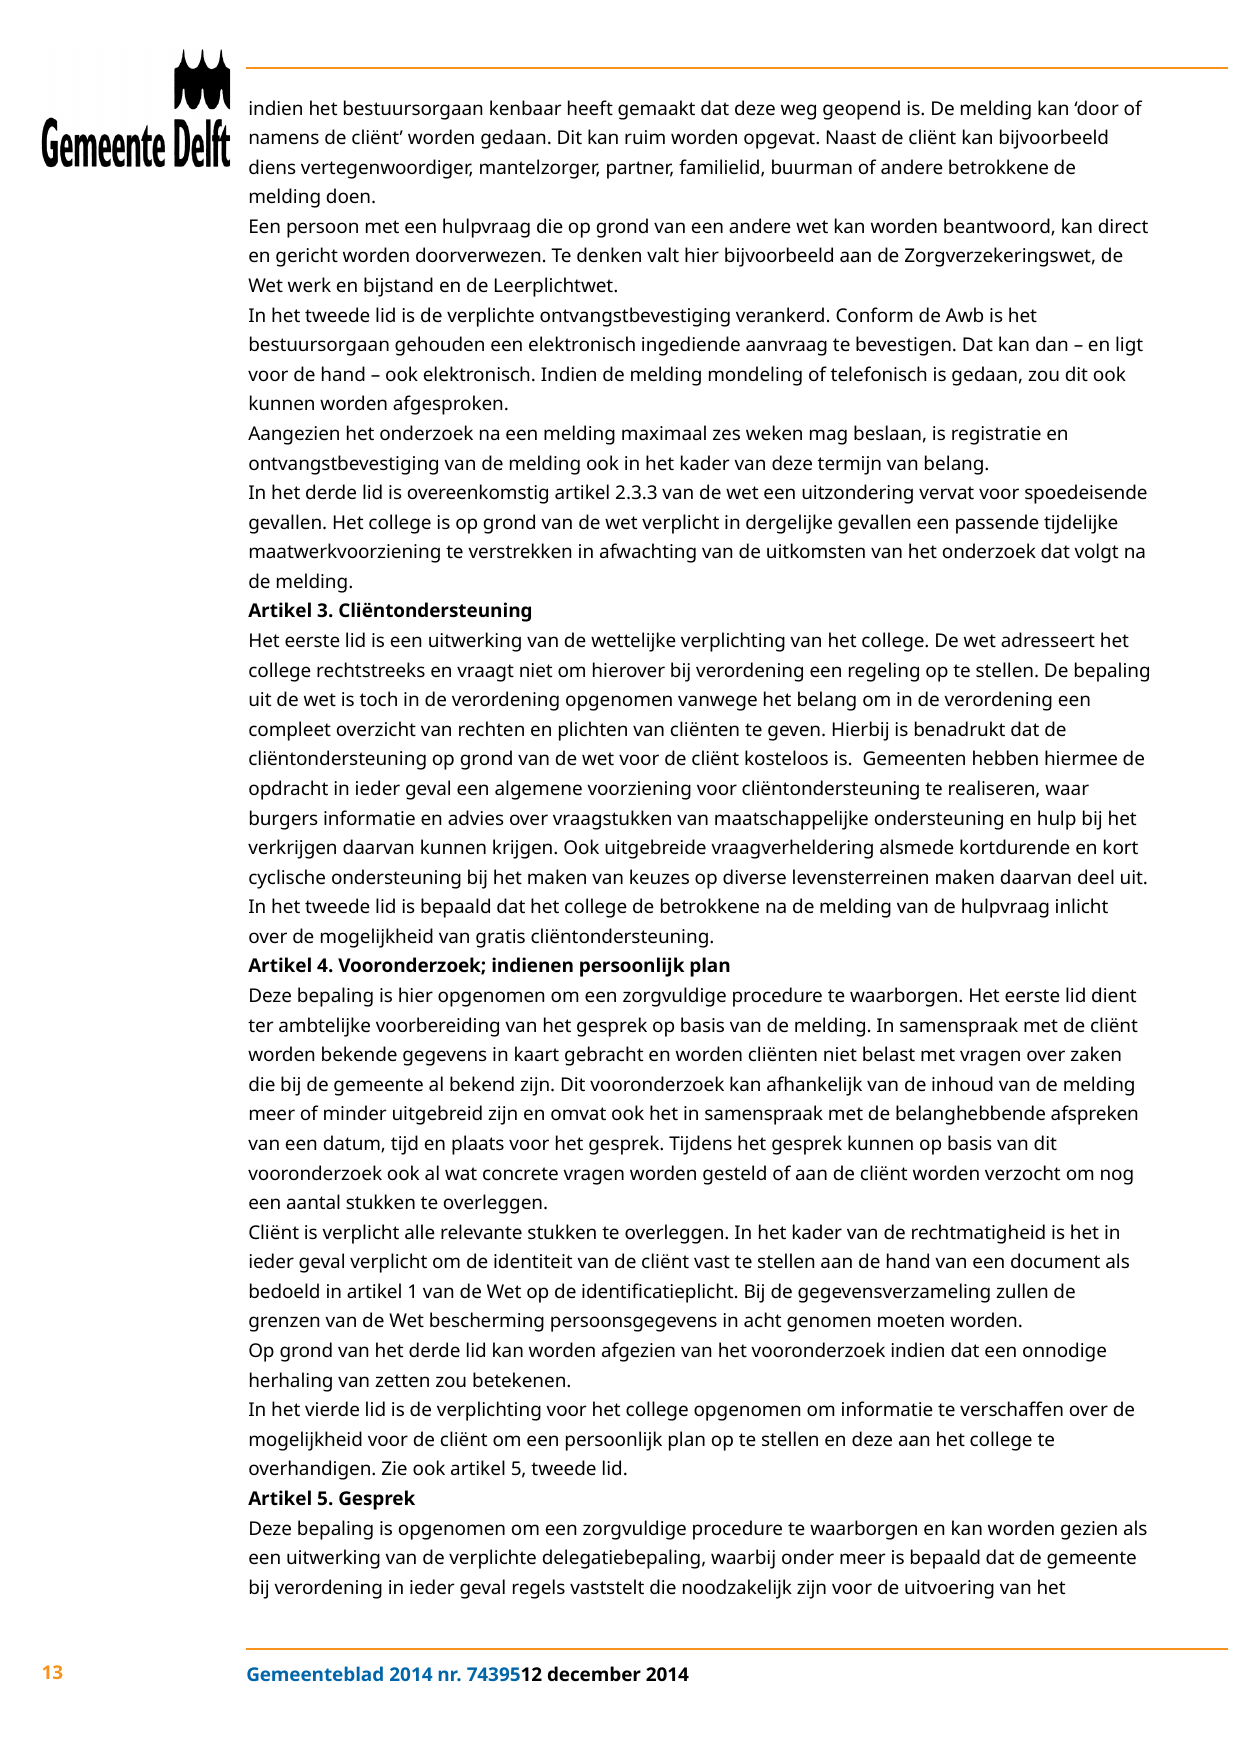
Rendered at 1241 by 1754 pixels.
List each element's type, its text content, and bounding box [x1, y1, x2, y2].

text Het eerste lid is een uitwerking van de wettelijke verplichting van het college. De wet adresseert het college rechtstreeks en vraagt niet om hierover bij verordening een regeling op te stellen. De bepaling uit de wet is toch in de verordening opgenomen vanwege het belang om in de verordening een compleet overzicht van rechten en plichten van cliënten te geven. Hierbij is benadrukt dat de cliëntondersteuning op grond van de wet voor de cliënt kosteloos is. Gemeenten hebben hiermee de opdracht in ieder geval een algemene voorziening voor cliëntondersteuning te realiseren, waar burgers informatie en advies over vraagstukken van maatschappelijke ondersteuning en hulp bij het verkrijgen daarvan kunnen krijgen. Ook uitgebreide vraagverheldering alsmede kortdurende en kort cyclische ondersteuning bij het maken van keuzes op diverse levensterreinen maken daarvan deel uit. [248, 627, 1152, 890]
text Cliënt is verplicht alle relevante stukken te overleggen. In het kader van de rechtmatigheid is het in ieder geval verplicht om de identiteit van de cliënt vast te stellen aan de hand van een document als bedoeld in artikel 1 van de Wet op de identificatieplicht. Bij de gegevensverzameling zullen de grenzen van de Wet bescherming persoonsgegevens in acht genomen moeten worden. [248, 1219, 1152, 1333]
text Artikel 4. Vooronderzoek; indienen persoonlijk plan [248, 953, 1152, 978]
text Artikel 3. Cliëntondersteuning [248, 598, 1152, 623]
picture [41, 47, 231, 172]
text In het derde lid is overeenkomstig artikel 2.3.3 van de wet een uitzondering vervat voor spoedeisende gevallen. Het college is op grond van de wet verplicht in dergelijke gevallen een passende tijdelijke maatwerkvoorziening te verstrekken in afwachting van de uitkomsten van het onderzoek dat volgt na de melding. [248, 479, 1152, 594]
text In het tweede lid is bepaald dat het college de betrokkene na de melding van de hulpvraag inlicht over de mogelijkheid van gratis cliëntondersteuning. [248, 893, 1152, 949]
text Deze bepaling is hier opgenomen om een zorgvuldige procedure te waarborgen. Het eerste lid dient ter ambtelijke voorbereiding van het gesprek op basis van de melding. In samenspraak met de cliënt worden bekende gegevens in kaart gebracht en worden cliënten niet belast met vragen over zaken die bij de gemeente al bekend zijn. Dit vooronderzoek kan afhankelijk van de inhoud van de melding meer of minder uitgebreid zijn en omvat ook het in samenspraak met de belanghebbende afspreken van een datum, tijd en plaats voor het gesprek. Tijdens het gesprek kunnen op basis van dit vooronderzoek ook al wat concrete vragen worden gesteld of aan de cliënt worden verzocht om nog een aantal stukken te overleggen. [248, 982, 1152, 1215]
text Deze bepaling is opgenomen om een zorgvuldige procedure te waarborgen en kan worden gezien als een uitwerking van de verplichte delegatiebepaling, waarbij onder meer is bepaald dat de gemeente bij verordening in ieder geval regels vaststelt die noodzakelijk zijn voor de uitvoering van het [248, 1515, 1152, 1600]
text In het tweede lid is de verplichte ontvangstbevestiging verankerd. Conform de Awb is het bestuursorgaan gehouden een elektronisch ingediende aanvraag te bevestigen. Dat kan dan – en ligt voor de hand – ook elektronisch. Indien de melding mondeling of telefonisch is gedaan, zou dit ook kunnen worden afgesproken. [248, 302, 1152, 416]
text Aangezien het onderzoek na een melding maximaal zes weken mag beslaan, is registratie en ontvangstbevestiging van de melding ook in het kader van deze termijn van belang. [248, 420, 1152, 476]
text In het vierde lid is de verplichting voor het college opgenomen om informatie te verschaffen over de mogelijkheid voor de cliënt om een persoonlijk plan op te stellen en deze aan het college te overhandigen. Zie ook artikel 5, tweede lid. [248, 1396, 1152, 1481]
text indien het bestuursorgaan kenbaar heeft gemaakt dat deze weg geopend is. De melding kan ‘door of namens de cliënt’ worden gedaan. Dit kan ruim worden opgevat. Naast de cliënt kan bijvoorbeeld diens vertegenwoordiger, mantelzorger, partner, familielid, buurman of andere betrokkene de melding doen. [248, 95, 1152, 209]
text Een persoon met een hulpvraag die op grond van een andere wet kan worden beantwoord, kan direct en gericht worden doorverwezen. Te denken valt hier bijvoorbeeld aan de Zorgverzekeringswet, de Wet werk en bijstand en de Leerplichtwet. [248, 213, 1152, 298]
text Artikel 5. Gesprek [248, 1485, 1152, 1511]
text Op grond van het derde lid kan worden afgezien van het vooronderzoek indien dat een onnodige herhaling van zetten zou betekenen. [248, 1337, 1152, 1393]
